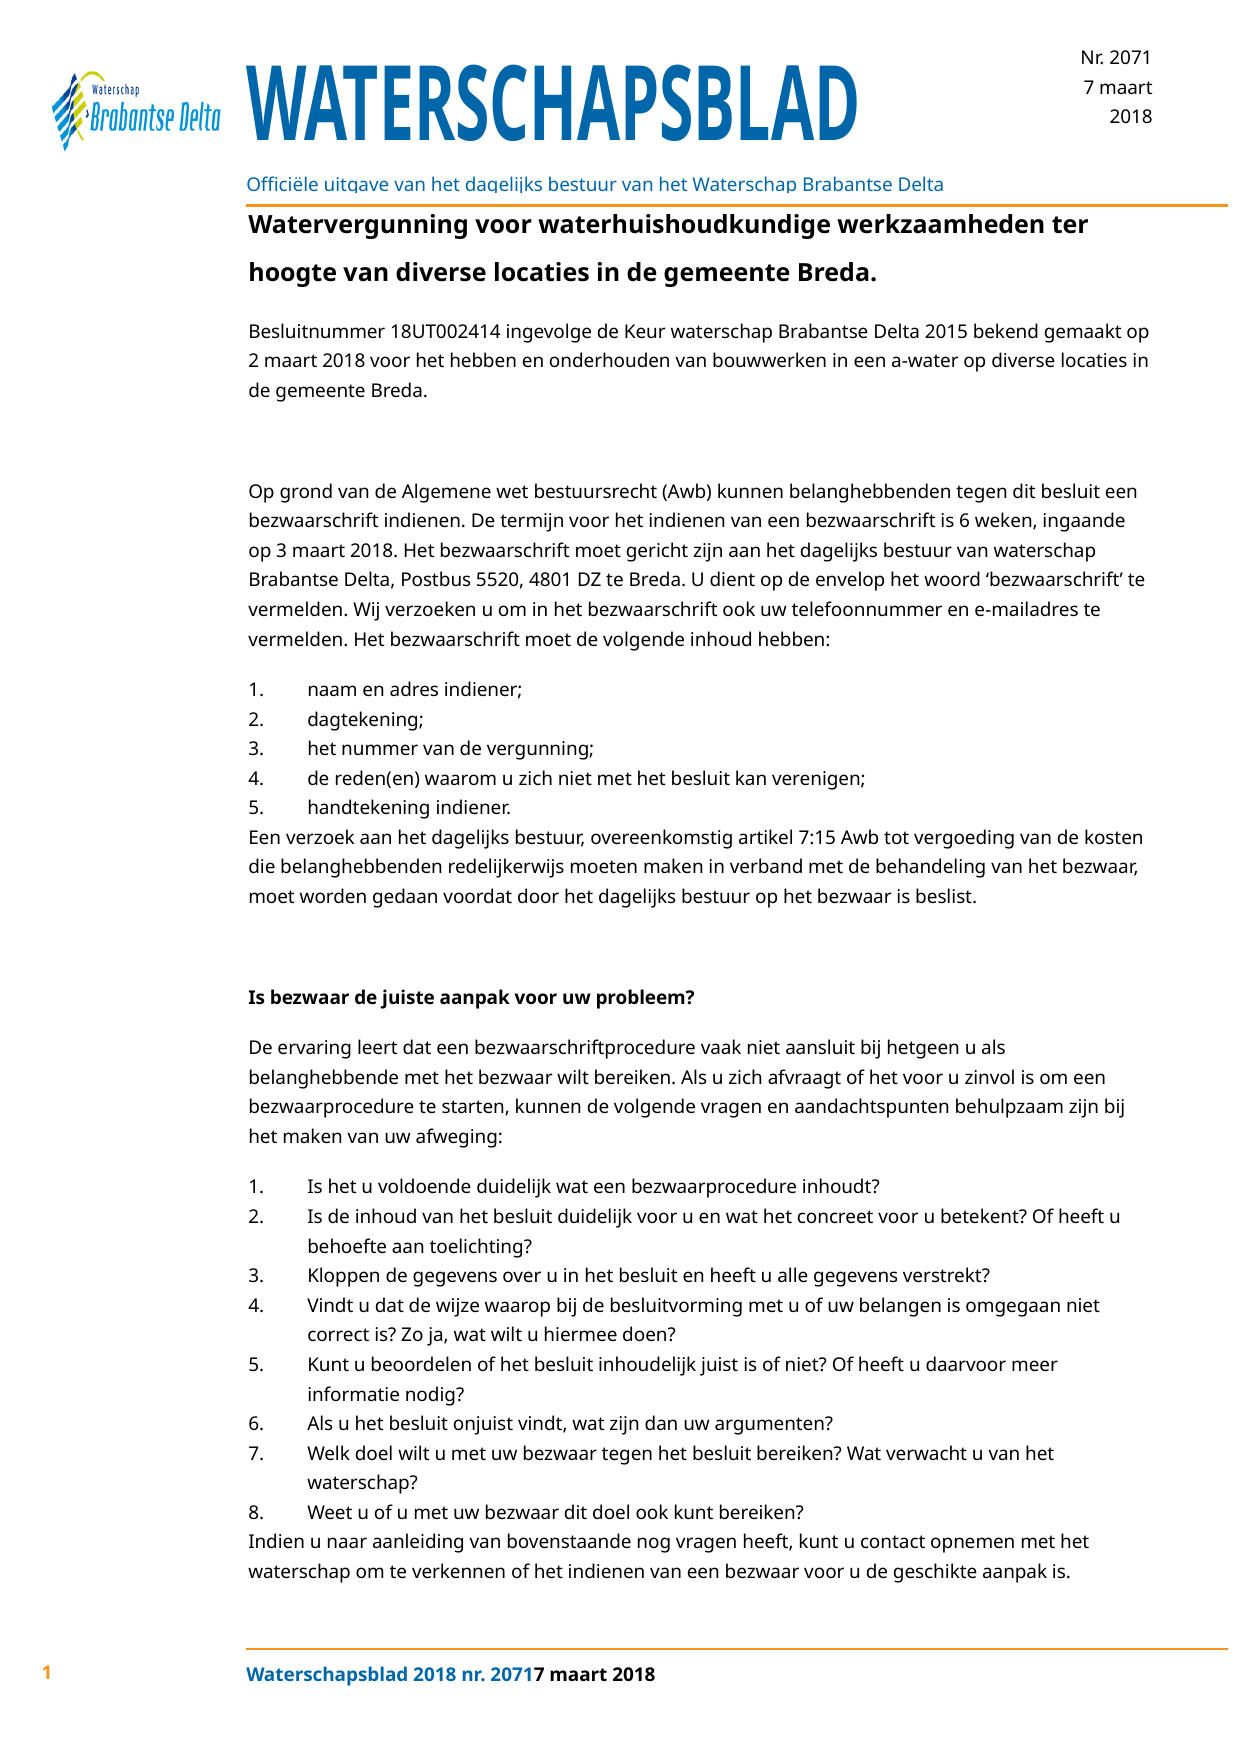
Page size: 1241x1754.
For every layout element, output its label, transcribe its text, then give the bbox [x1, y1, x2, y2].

text Besluitnummer 18UT002414 ingevolge de Keur waterschap Brabantse Delta 2015 bekend gemaakt op 2 maart 2018 voor het hebben en onderhouden van bouwwerken in een a-water op diverse locaties in de gemeente Breda. [248, 318, 1152, 403]
list Weet u of u met uw bezwaar dit doel ook kunt bereiken? [248, 1499, 1152, 1525]
text Op grond van de Algemene wet bestuursrecht (Awb) kunnen belanghebbenden tegen dit besluit een bezwaarschrift indienen. De termijn voor het indienen van een bezwaarschrift is 6 weken, ingaande op 3 maart 2018. Het bezwaarschrift moet gericht zijn aan het dagelijks bestuur van waterschap Brabantse Delta, Postbus 5520, 4801 DZ te Breda. U dient op de envelop het woord ‘bezwaarschrift’ te vermelden. Wij verzoeken u om in het bezwaarschrift ook uw telefoonnummer en e‑mailadres te vermelden. Het bezwaarschrift moet de volgende inhoud hebben: [248, 478, 1152, 652]
text Watervergunning voor waterhuishoudkundige werkzaamheden ter hoogte van diverse locaties in de gemeente Breda. [248, 207, 1152, 288]
list Kunt u beoordelen of het besluit inhoudelijk juist is of niet? Of heeft u daarvoor meer informatie nodig? [248, 1351, 1152, 1407]
text Indien u naar aanleiding van bovenstaande nog vragen heeft, kunt u contact opnemen met het waterschap om te verkennen of het indienen van een bezwaar voor u de geschikte aanpak is. [248, 1529, 1152, 1584]
list Is de inhoud van het besluit duidelijk voor u en wat het concreet voor u betekent? Of heeft u behoefte aan toelichting? [248, 1203, 1152, 1259]
list Vindt u dat de wijze waarop bij de besluitvorming met u of uw belangen is omgegaan niet correct is? Zo ja, wat wilt u hiermee doen? [248, 1292, 1152, 1347]
list Welk doel wilt u met uw bezwaar tegen het besluit bereiken? Wat verwacht u van het waterschap? [248, 1440, 1152, 1495]
list naam en adres indiener; [248, 676, 1152, 702]
text Is bezwaar de juiste aanpak voor uw probleem? [248, 984, 1152, 1010]
picture [41, 47, 231, 172]
list de reden(en) waarom u zich niet met het besluit kan verenigen; [248, 765, 1152, 791]
list dagtekening; [248, 706, 1152, 732]
text De ervaring leert dat een bezwaarschriftprocedure vaak niet aansluit bij hetgeen u als belanghebbende met het bezwaar wilt bereiken. Als u zich afvraagt of het voor u zinvol is om een bezwaarprocedure te starten, kunnen de volgende vragen en aandachtspunten behulpzaam zijn bij het maken van uw afweging: [248, 1034, 1152, 1149]
text Een verzoek aan het dagelijks bestuur, overeenkomstig artikel 7:15 Awb tot vergoeding van de kosten die belanghebbenden redelijkerwijs moeten maken in verband met de behandeling van het bezwaar, moet worden gedaan voordat door het dagelijks bestuur op het bezwaar is beslist. [248, 824, 1152, 909]
list handtekening indiener. [248, 794, 1152, 820]
list het nummer van de vergunning; [248, 735, 1152, 761]
list Als u het besluit onjuist vindt, wat zijn dan uw argumenten? [248, 1410, 1152, 1436]
list Kloppen de gegevens over u in het besluit en heeft u alle gegevens verstrekt? [248, 1262, 1152, 1288]
list Is het u voldoende duidelijk wat een bezwaarprocedure inhoudt? [248, 1174, 1152, 1199]
